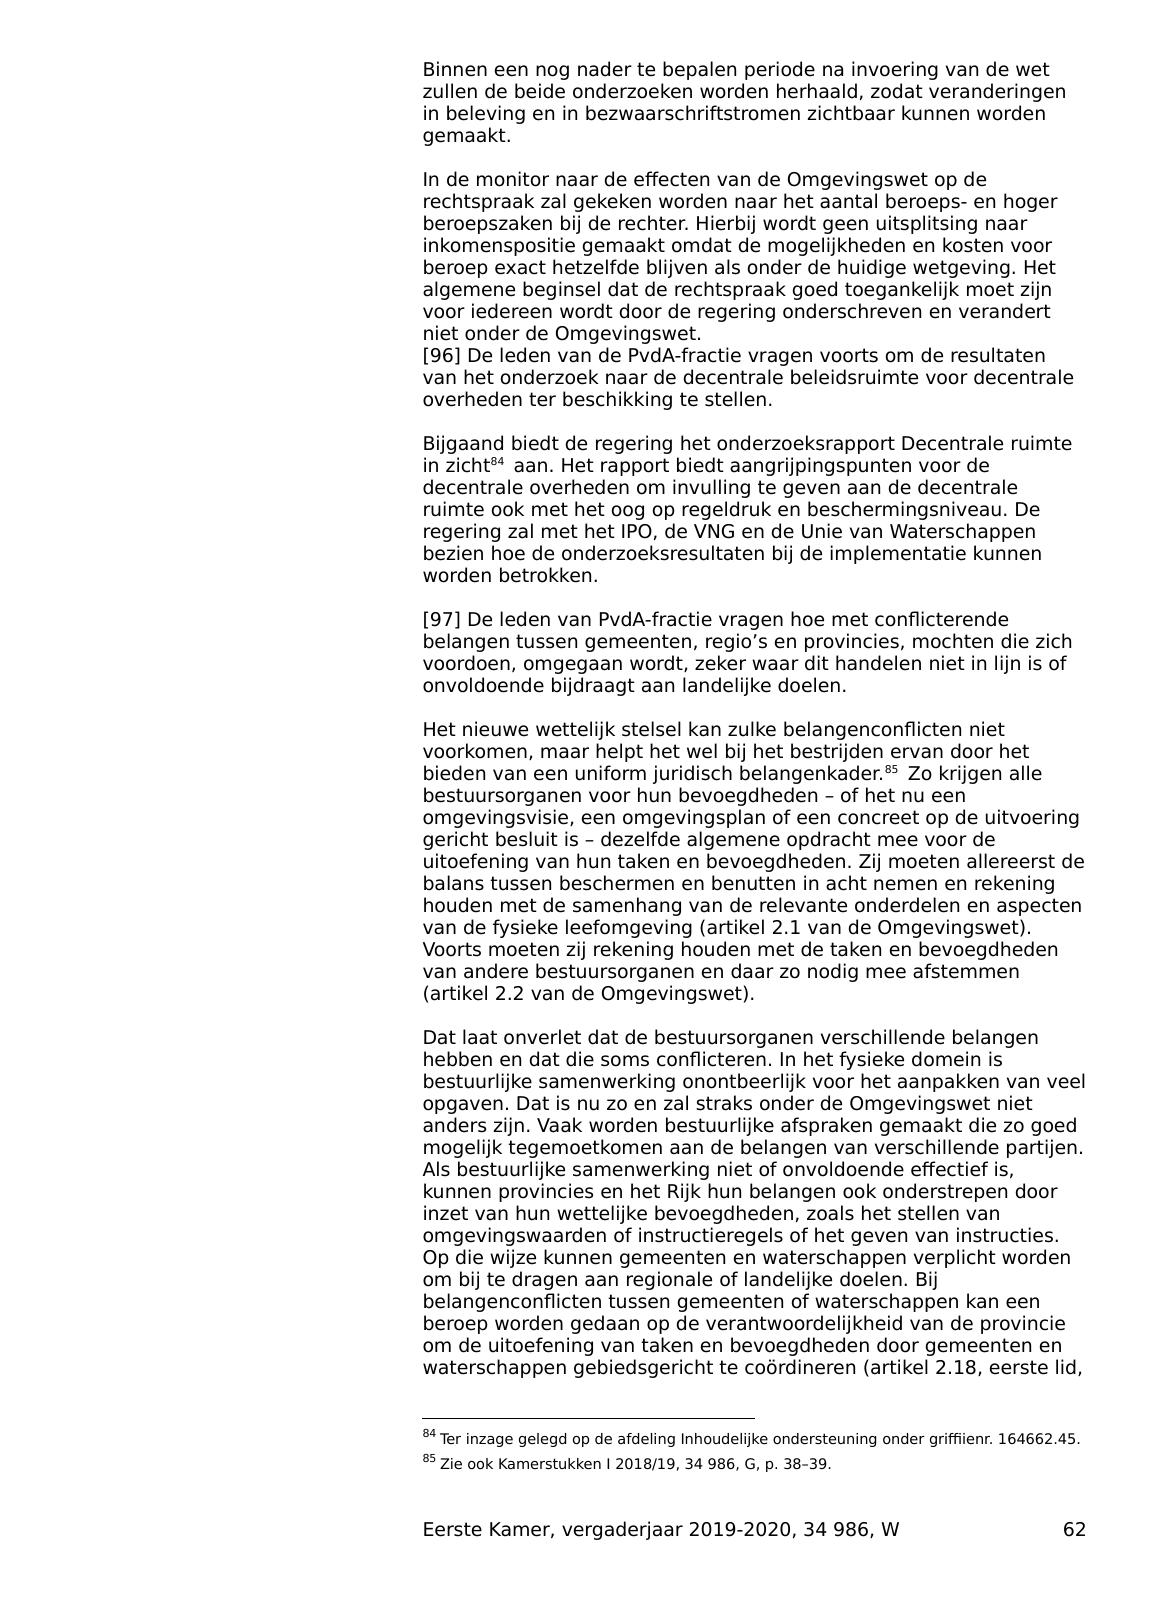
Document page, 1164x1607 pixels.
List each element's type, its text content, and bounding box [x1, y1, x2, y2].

text [97] De leden van PvdA-fractie vragen hoe met conflicterende belangen tussen gemeenten, regio’s en provincies, mochten die zich voordoen, omgegaan wordt, zeker waar dit handelen niet in lijn is of onvoldoende bijdraagt aan landelijke doelen. [422, 609, 1087, 697]
text Binnen een nog nader te bepalen periode na invoering van de wet zullen de beide onderzoeken worden herhaald, zodat veranderingen in beleving en in bezwaarschriftstromen zichtbaar kunnen worden gemaakt. [422, 59, 1087, 147]
text Dat laat onverlet dat de bestuursorganen verschillende belangen hebben en dat die soms conflicteren. In het fysieke domein is bestuurlijke samenwerking onontbeerlijk voor het aanpakken van veel opgaven. Dat is nu zo en zal straks onder de Omgevingswet niet anders zijn. Vaak worden bestuurlijke afspraken gemaakt die zo goed mogelijk tegemoetkomen aan de belangen van verschillende partijen. Als bestuurlijke samenwerking niet of onvoldoende effectief is, kunnen provincies en het Rijk hun belangen ook onderstrepen door inzet van hun wettelijke bevoegdheden, zoals het stellen van omgevingswaarden of instructieregels of het geven van instructies. Op die wijze kunnen gemeenten en waterschappen verplicht worden om bij te dragen aan regionale of landelijke doelen. Bij belangenconflicten tussen gemeenten of waterschappen kan een beroep worden gedaan op de verantwoordelijkheid van de provincie om de uitoefening van taken en bevoegdheden door gemeenten en waterschappen gebiedsgericht te coördineren (artikel 2.18, eerste lid, [422, 1027, 1087, 1379]
text Bijgaand biedt de regering het onderzoeksrapport Decentrale ruimte in zicht aan. Het rapport biedt aangrijpingspunten voor de decentrale overheden om invulling te geven aan de decentrale ruimte ook met het oog op regeldruk en beschermingsniveau. De regering zal met het IPO, de VNG en de Unie van Waterschappen bezien hoe de onderzoeksresultaten bij de implementatie kunnen worden betrokken. [422, 433, 1087, 587]
text In de monitor naar de effecten van de Omgevingswet op de rechtspraak zal gekeken worden naar het aantal beroeps- en hoger beroepszaken bij de rechter. Hierbij wordt geen uitsplitsing naar inkomenspositie gemaakt omdat de mogelijkheden en kosten voor beroep exact hetzelfde blijven als onder de huidige wetgeving. Het algemene beginsel dat de rechtspraak goed toegankelijk moet zijn voor iedereen wordt door de regering onderschreven en verandert niet onder de Omgevingswet. [422, 169, 1087, 345]
text [96] De leden van de PvdA-fractie vragen voorts om de resultaten van het onderzoek naar de decentrale beleidsruimte voor decentrale overheden ter beschikking te stellen. [422, 345, 1087, 411]
text Het nieuwe wettelijk stelsel kan zulke belangenconflicten niet voorkomen, maar helpt het wel bij het bestrijden ervan door het bieden van een uniform juridisch belangenkader. Zo krijgen alle bestuursorganen voor hun bevoegdheden – of het nu een omgevingsvisie, een omgevingsplan of een concreet op de uitvoering gericht besluit is – dezelfde algemene opdracht mee voor de uitoefening van hun taken en bevoegdheden. Zij moeten allereerst de balans tussen beschermen en benutten in acht nemen en rekening houden met de samenhang van de relevante onderdelen en aspecten van de fysieke leefomgeving (artikel 2.1 van de Omgevingswet). Voorts moeten zij rekening houden met de taken en bevoegdheden van andere bestuursorganen en daar zo nodig mee afstemmen (artikel 2.2 van de Omgevingswet). [422, 719, 1087, 1005]
text Zie ook Kamerstukken I 2018/19, 34 986, G, p. 38–39. [422, 1452, 1087, 1474]
text Ter inzage gelegd op de afdeling Inhoudelijke ondersteuning onder griffiienr. 164662.45. [422, 1427, 1087, 1449]
